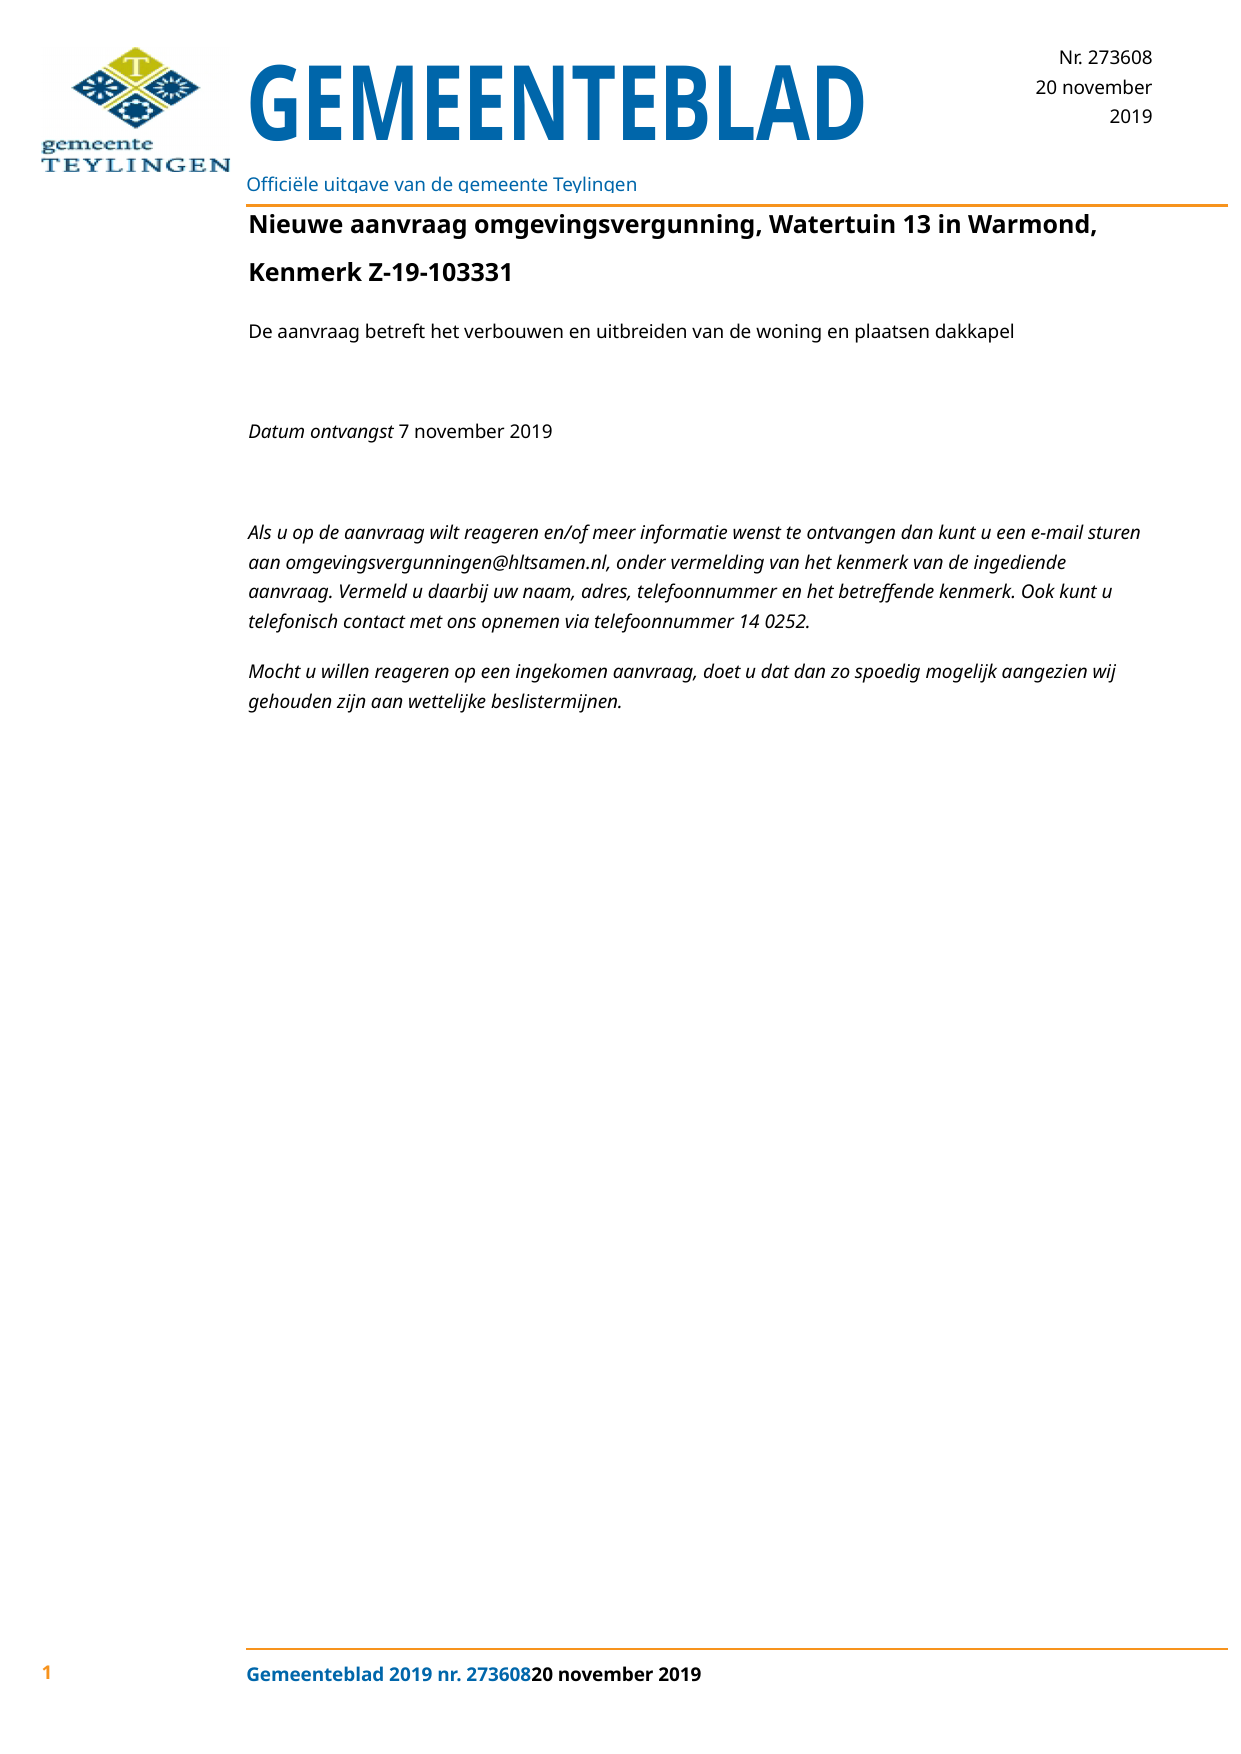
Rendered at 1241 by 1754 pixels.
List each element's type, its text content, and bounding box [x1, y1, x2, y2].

text De aanvraag betreft het verbouwen en uitbreiden van de woning en plaatsen dakkapel [248, 318, 1152, 344]
picture [41, 47, 231, 172]
text Als u op de aanvraag wilt reageren en/of meer informatie wenst te ontvangen dan kunt u een e-mail sturen aan omgevingsvergunningen@hltsamen.nl, onder vermelding van het kenmerk van de ingediende aanvraag. Vermeld u daarbij uw naam, adres, telefoonnummer en het betreffende kenmerk. Ook kunt u telefonisch contact met ons opnemen via telefoonnummer 14 0252. [248, 519, 1152, 634]
text Nieuwe aanvraag omgevingsvergunning, Watertuin 13 in Warmond, Kenmerk Z-19-103331 [248, 207, 1152, 288]
text Mocht u willen reageren op een ingekomen aanvraag, doet u dat dan zo spoedig mogelijk aangezien wij gehouden zijn aan wettelijke beslistermijnen. [248, 659, 1152, 714]
text Datum ontvangst 7 november 2019 [248, 419, 1152, 444]
